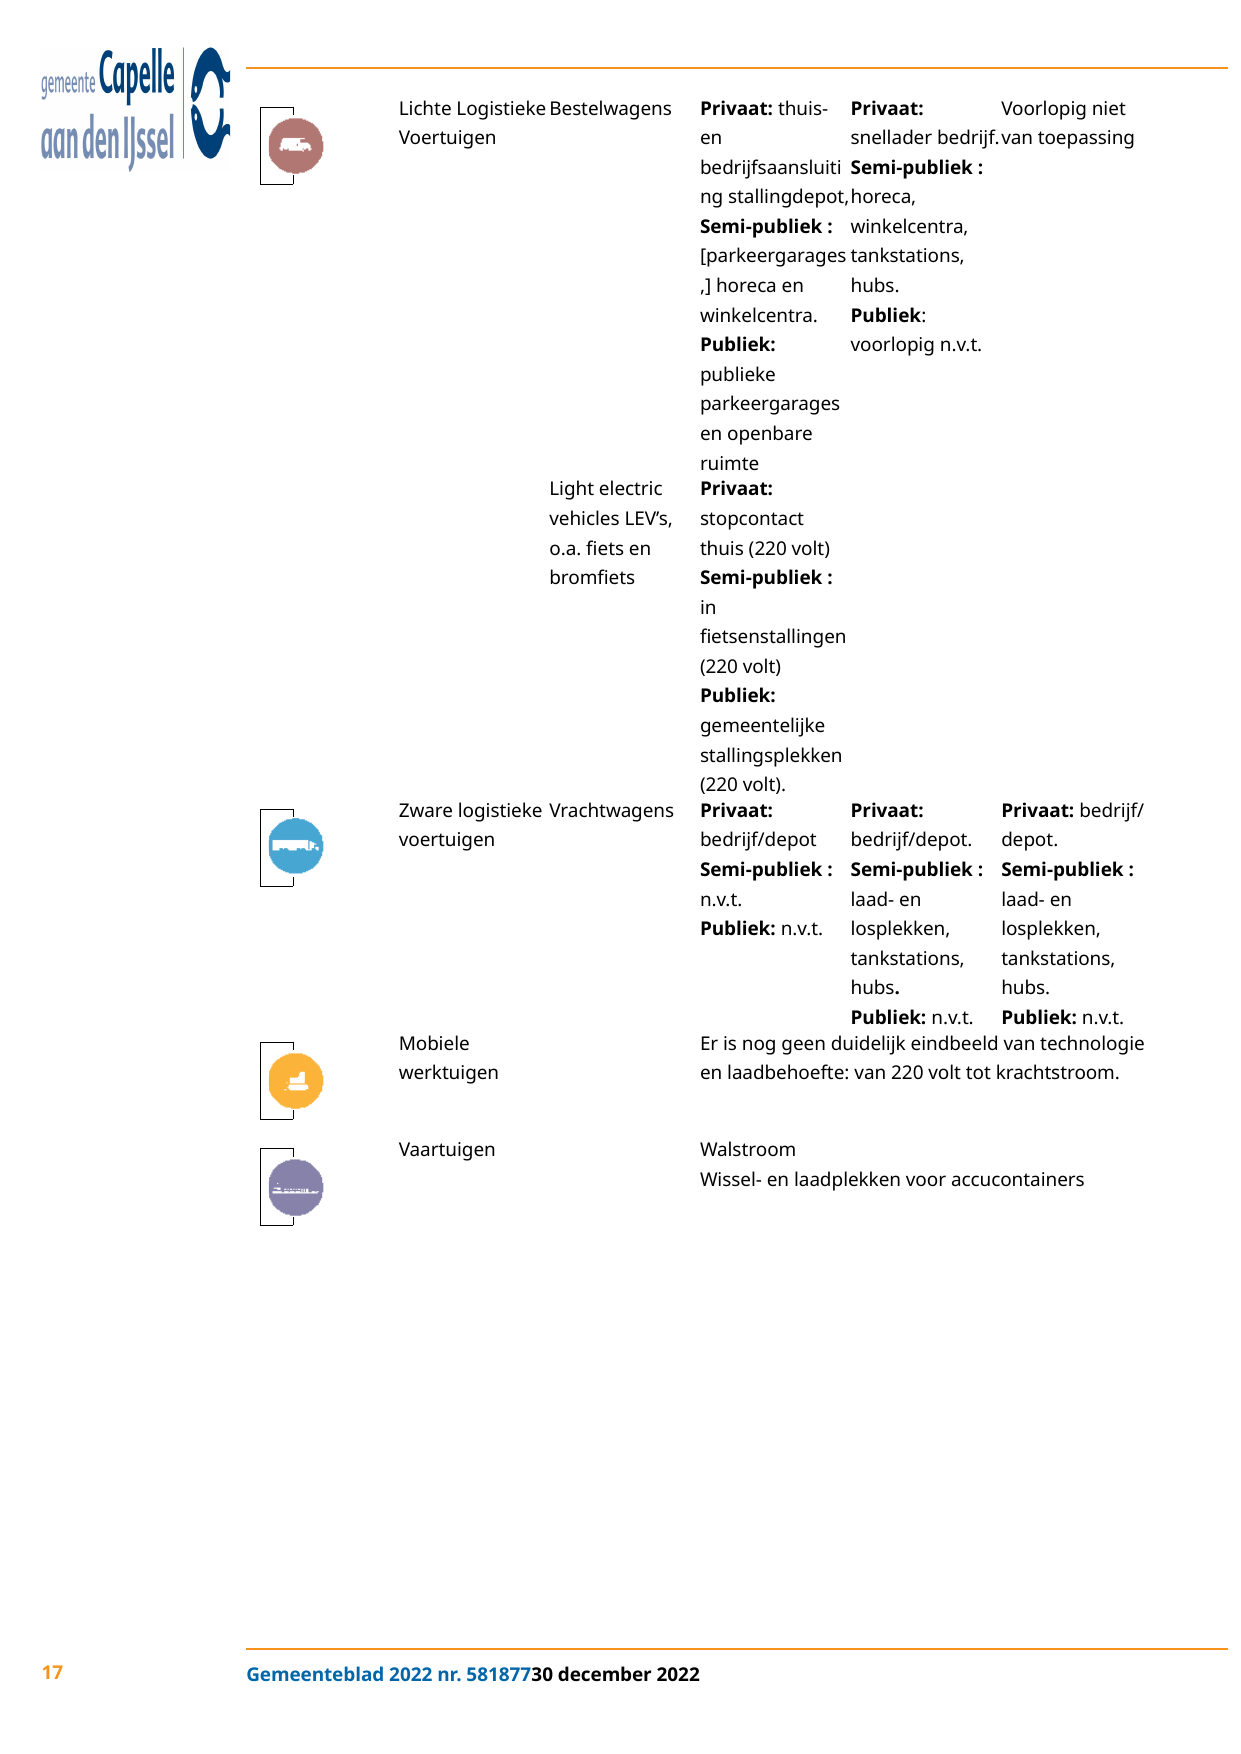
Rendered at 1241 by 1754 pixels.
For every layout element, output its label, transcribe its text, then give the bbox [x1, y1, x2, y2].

table_cell [248, 1136, 398, 1243]
table_cell Mobiele werktuigen [399, 1030, 549, 1136]
table_cell Vrachtwagens [549, 797, 700, 1030]
table_cell Privaat: stopcontact thuis (220 volt) Semi-publiek : in fietsenstallingen (220 volt) Publiek: gemeentelijke stallingsplekken (220 volt). [700, 476, 850, 797]
picture [41, 47, 231, 172]
table_cell Privaat: bedrijf/depot Semi-publiek : n.v.t. Publiek: n.v.t. [700, 797, 850, 1030]
table_cell Voorlopig niet van toepassing [1001, 95, 1152, 476]
table_cell Privaat: bedrijf/depot. Semi-publiek : laad- en losplekken, tankstations, hubs. Publiek: n.v.t. [850, 797, 1001, 1030]
table_cell [248, 95, 398, 797]
table_cell [1001, 476, 1152, 797]
table_cell [248, 1030, 398, 1136]
table_cell Bestelwagens [549, 95, 700, 476]
table_cell Er is nog geen duidelijk eindbeeld van technologie en laadbehoefte: van 220 volt tot krachtstroom. [700, 1030, 1152, 1136]
table_cell Walstroom Wissel- en laadplekken voor accucontainers [700, 1136, 1152, 1243]
table_cell Lichte Logistieke Voertuigen [399, 95, 549, 797]
picture [268, 1050, 328, 1110]
picture [268, 1157, 328, 1217]
table_cell Zware logistieke voertuigen [399, 797, 549, 1030]
table_cell [850, 476, 1001, 797]
picture [268, 817, 328, 877]
table_cell Privaat: snellader bedrijf. Semi-publiek : horeca, winkelcentra, tankstations, hubs. Publiek: voorlopig n.v.t. [850, 95, 1001, 476]
table_cell [549, 1030, 700, 1136]
table_cell Light electric vehicles LEV’s, o.a. fiets en bromfiets [549, 476, 700, 797]
table_cell [549, 1136, 700, 1243]
table_cell Vaartuigen [399, 1136, 549, 1243]
table_cell Privaat: bedrijf/ depot. Semi-publiek : laad- en losplekken, tankstations, hubs. Publiek: n.v.t. [1001, 797, 1152, 1030]
table_cell Privaat: thuis- en bedrijfsaansluiting stallingdepot, Semi-publiek : [parkeergarages,] horeca en winkelcentra. Publiek: publieke parkeergarages en openbare ruimte [700, 95, 850, 476]
table_cell [248, 797, 398, 1030]
picture [268, 115, 328, 175]
